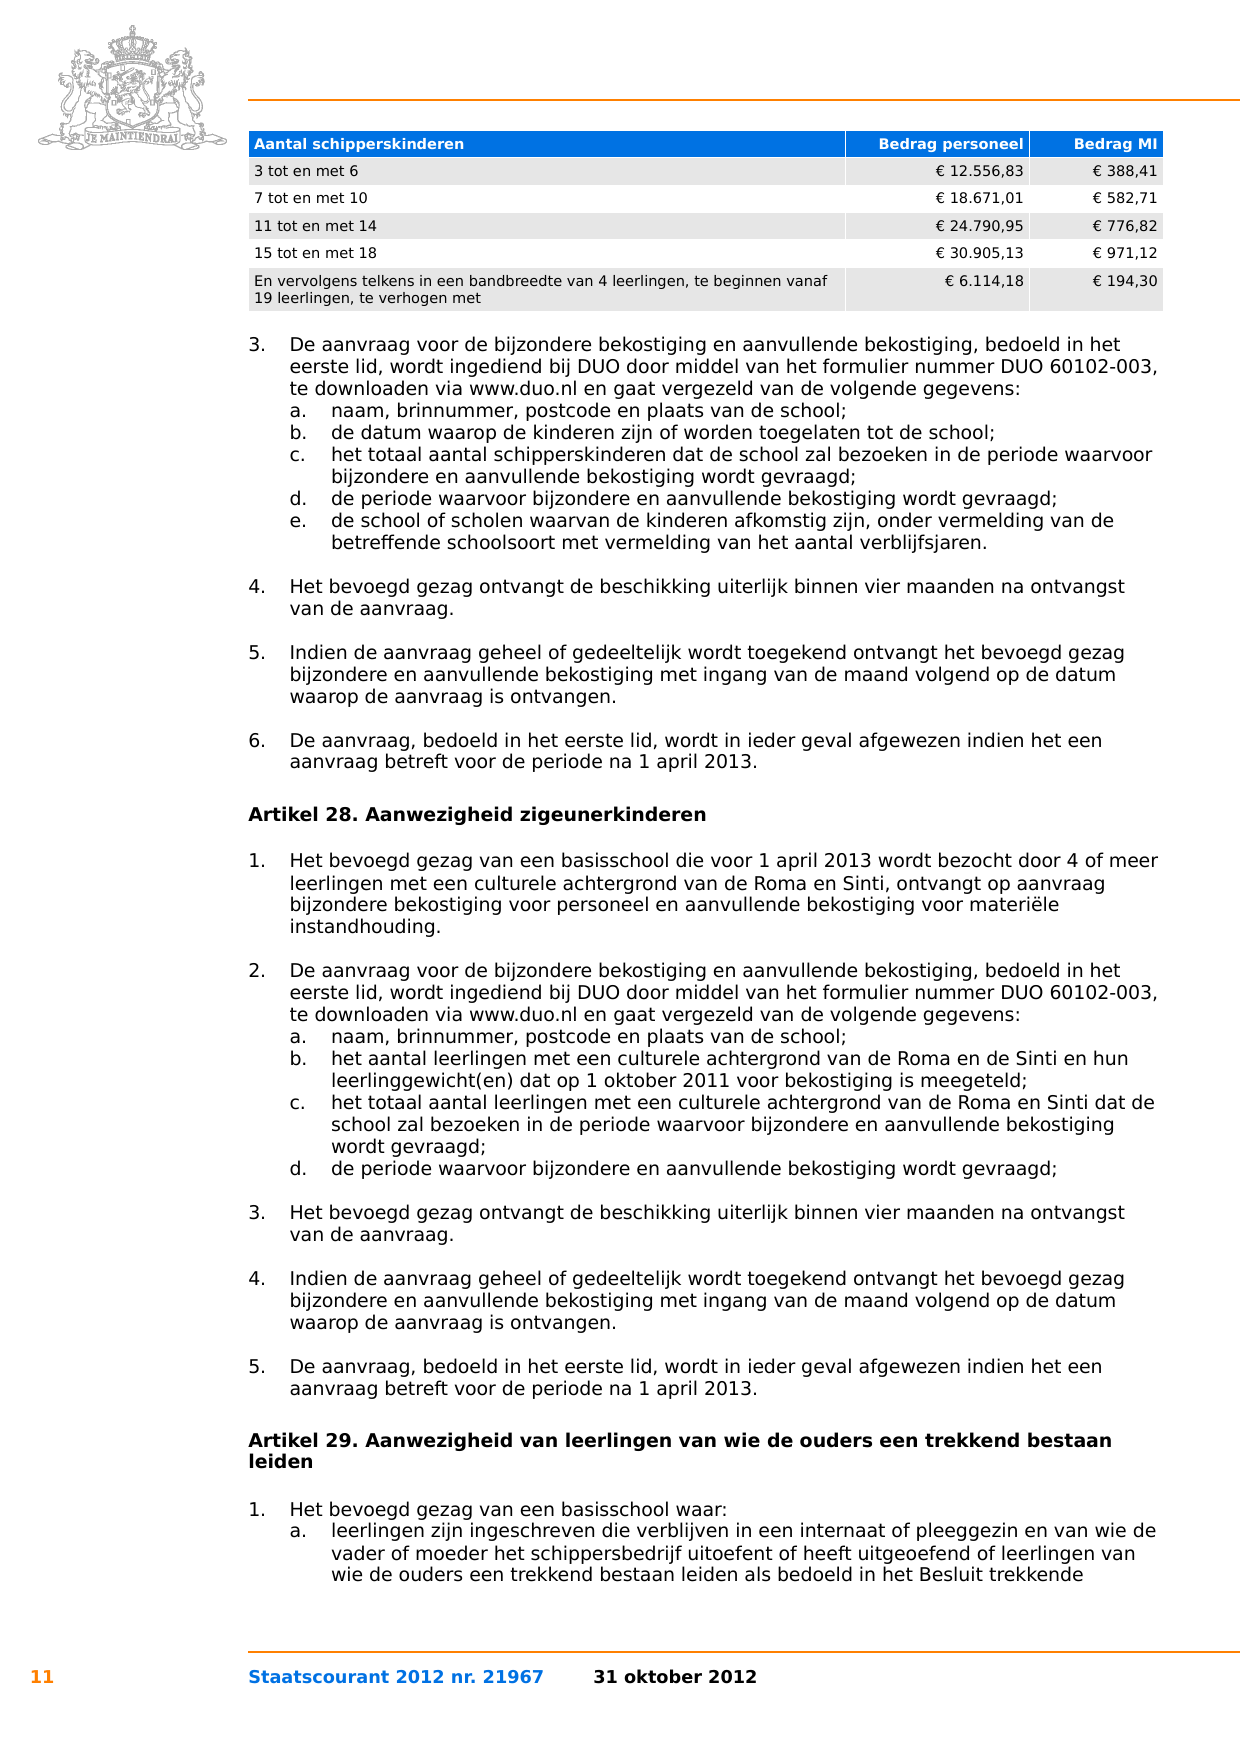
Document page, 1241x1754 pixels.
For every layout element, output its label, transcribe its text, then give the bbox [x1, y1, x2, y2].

text c. het totaal aantal leerlingen met een culturele achtergrond van de Roma en Sinti dat de school zal bezoeken in de periode waarvoor bijzondere en aanvullende bekostiging wordt gevraagd; [289, 1092, 1163, 1158]
text 1. Het bevoegd gezag van een basisschool die voor 1 april 2013 wordt bezocht door 4 of meer leerlingen met een culturele achtergrond van de Roma en Sinti, ontvangt op aanvraag bijzondere bekostiging voor personeel en aanvullende bekostiging voor materiële instandhouding. [248, 850, 1163, 938]
table_cell 15 tot en met 18 [249, 241, 845, 267]
table_cell € 18.671,01 [846, 186, 1029, 212]
text 5. De aanvraag, bedoeld in het eerste lid, wordt in ieder geval afgewezen indien het een aanvraag betreft voor de periode na 1 april 2013. [248, 1356, 1163, 1399]
subtitle Artikel 28. Aanwezigheid zigeunerkinderen [248, 803, 1163, 825]
table_header Bedrag MI [1030, 131, 1163, 157]
text 3. Het bevoegd gezag ontvangt de beschikking uiterlijk binnen vier maanden na ontvangst van de aanvraag. [248, 1202, 1163, 1246]
table_cell € 12.556,83 [846, 158, 1029, 185]
subtitle Artikel 29. Aanwezigheid van leerlingen van wie de ouders een trekkend bestaan leiden [248, 1429, 1163, 1473]
text a. naam, brinnummer, postcode en plaats van de school; [289, 1026, 1163, 1048]
text d. de periode waarvoor bijzondere en aanvullende bekostiging wordt gevraagd; [289, 488, 1163, 510]
table_header Aantal schipperskinderen [249, 131, 845, 157]
text b. de datum waarop de kinderen zijn of worden toegelaten tot de school; [289, 422, 1163, 444]
table_cell € 582,71 [1030, 186, 1163, 212]
table_cell € 24.790,95 [846, 213, 1029, 239]
picture [38, 25, 227, 150]
text b. het aantal leerlingen met een culturele achtergrond van de Roma en de Sinti en hun leerlinggewicht(en) dat op 1 oktober 2011 voor bekostiging is meegeteld; [289, 1048, 1163, 1092]
table_cell 7 tot en met 10 [249, 186, 845, 212]
text 2. De aanvraag voor de bijzondere bekostiging en aanvullende bekostiging, bedoeld in het eerste lid, wordt ingediend bij DUO door middel van het formulier nummer DUO 60102-003, te downloaden via www.duo.nl en gaat vergezeld van de volgende gegevens: [248, 960, 1163, 1026]
table_cell € 194,30 [1030, 268, 1163, 311]
text 4. Het bevoegd gezag ontvangt de beschikking uiterlijk binnen vier maanden na ontvangst van de aanvraag. [248, 576, 1163, 620]
table_cell 11 tot en met 14 [249, 213, 845, 239]
table_cell € 776,82 [1030, 213, 1163, 239]
table_cell En vervolgens telkens in een bandbreedte van 4 leerlingen, te beginnen vanaf 19 leerlingen, te verhogen met [249, 268, 845, 311]
text 1. Het bevoegd gezag van een basisschool waar: [248, 1498, 1163, 1520]
text e. de school of scholen waarvan de kinderen afkomstig zijn, onder vermelding van de betreffende schoolsoort met vermelding van het aantal verblijfsjaren. [289, 510, 1163, 554]
text d. de periode waarvoor bijzondere en aanvullende bekostiging wordt gevraagd; [289, 1158, 1163, 1180]
table_cell € 6.114,18 [846, 268, 1029, 311]
table_cell € 971,12 [1030, 241, 1163, 267]
table_cell € 388,41 [1030, 158, 1163, 185]
table_cell € 30.905,13 [846, 241, 1029, 267]
text 6. De aanvraag, bedoeld in het eerste lid, wordt in ieder geval afgewezen indien het een aanvraag betreft voor de periode na 1 april 2013. [248, 729, 1163, 773]
text 4. Indien de aanvraag geheel of gedeeltelijk wordt toegekend ontvangt het bevoegd gezag bijzondere en aanvullende bekostiging met ingang van de maand volgend op de datum waarop de aanvraag is ontvangen. [248, 1268, 1163, 1334]
table_header Bedrag personeel [846, 131, 1029, 157]
text c. het totaal aantal schipperskinderen dat de school zal bezoeken in de periode waarvoor bijzondere en aanvullende bekostiging wordt gevraagd; [289, 444, 1163, 488]
text a. naam, brinnummer, postcode en plaats van de school; [289, 400, 1163, 422]
text 3. De aanvraag voor de bijzondere bekostiging en aanvullende bekostiging, bedoeld in het eerste lid, wordt ingediend bij DUO door middel van het formulier nummer DUO 60102-003, te downloaden via www.duo.nl en gaat vergezeld van de volgende gegevens: [248, 334, 1163, 400]
table_cell 3 tot en met 6 [249, 158, 845, 185]
text 5. Indien de aanvraag geheel of gedeeltelijk wordt toegekend ontvangt het bevoegd gezag bijzondere en aanvullende bekostiging met ingang van de maand volgend op de datum waarop de aanvraag is ontvangen. [248, 642, 1163, 708]
text a. leerlingen zijn ingeschreven die verblijven in een internaat of pleeggezin en van wie de vader of moeder het schippersbedrijf uitoefent of heeft uitgeoefend of leerlingen van wie de ouders een trekkend bestaan leiden als bedoeld in het Besluit trekkende [289, 1520, 1163, 1586]
